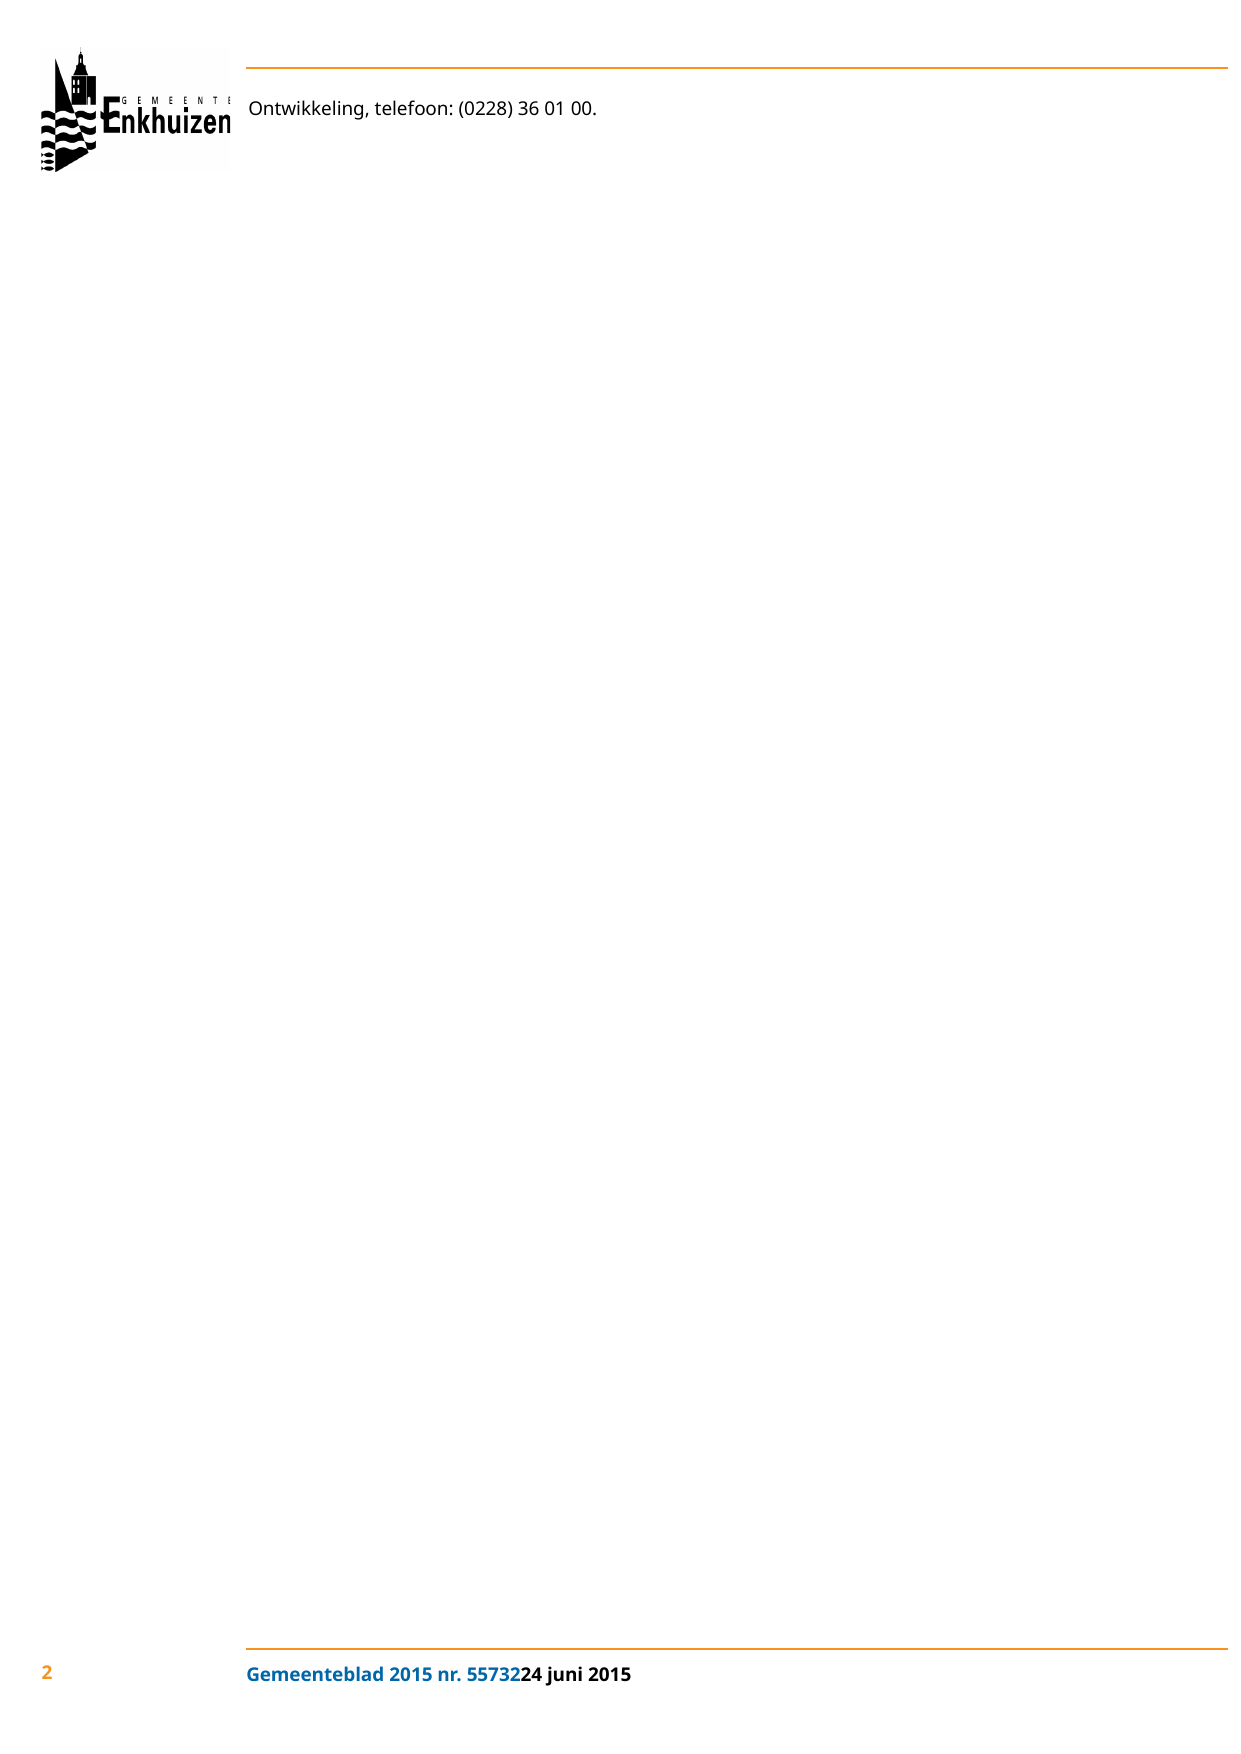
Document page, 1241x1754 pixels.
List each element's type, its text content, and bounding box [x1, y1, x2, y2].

picture [41, 47, 231, 172]
text Ontwikkeling, telefoon: (0228) 36 01 00. [248, 95, 1152, 121]
